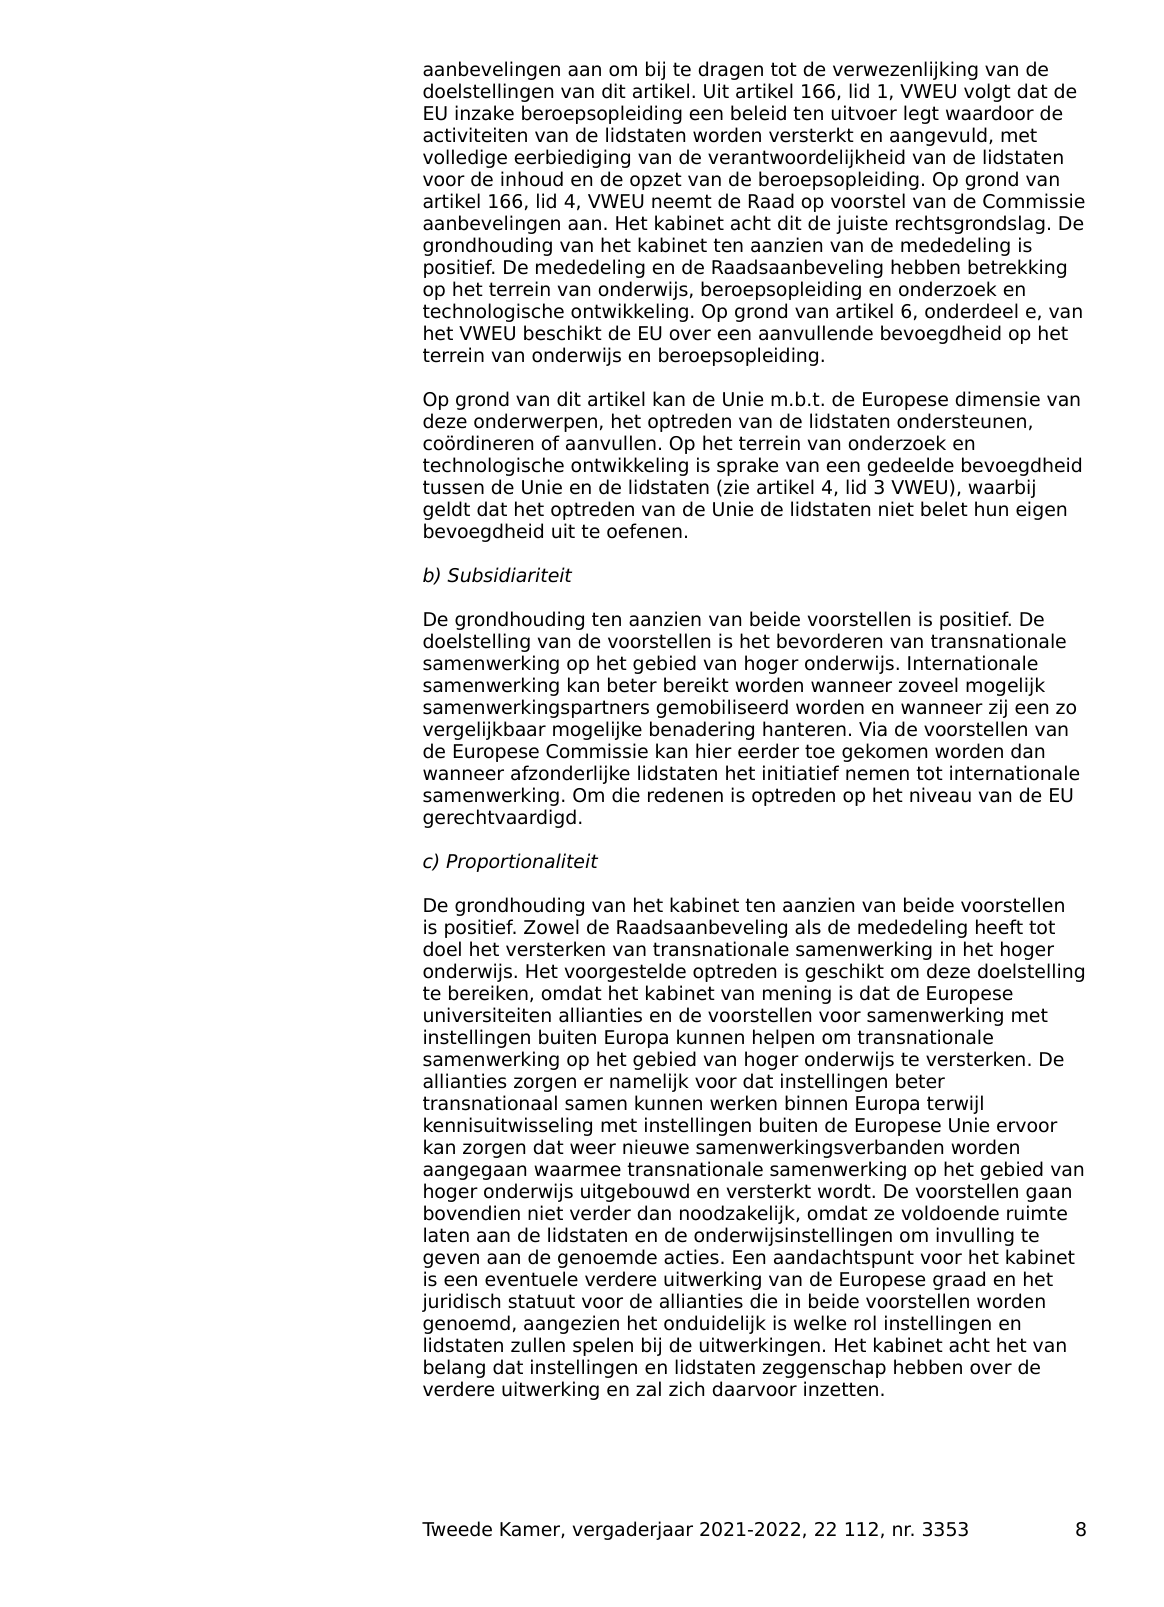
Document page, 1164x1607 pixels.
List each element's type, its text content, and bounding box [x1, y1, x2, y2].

text aanbevelingen aan om bij te dragen tot de verwezenlijking van de doelstellingen van dit artikel. Uit artikel 166, lid 1, VWEU volgt dat de EU inzake beroepsopleiding een beleid ten uitvoer legt waardoor de activiteiten van de lidstaten worden versterkt en aangevuld, met volledige eerbiediging van de verantwoordelijkheid van de lidstaten voor de inhoud en de opzet van de beroepsopleiding. Op grond van artikel 166, lid 4, VWEU neemt de Raad op voorstel van de Commissie aanbevelingen aan. Het kabinet acht dit de juiste rechtsgrondslag. De grondhouding van het kabinet ten aanzien van de mededeling is positief. De mededeling en de Raadsaanbeveling hebben betrekking op het terrein van onderwijs, beroepsopleiding en onderzoek en technologische ontwikkeling. Op grond van artikel 6, onderdeel e, van het VWEU beschikt de EU over een aanvullende bevoegdheid op het terrein van onderwijs en beroepsopleiding. [422, 59, 1087, 367]
subtitle c) Proportionaliteit [422, 851, 1087, 873]
text De grondhouding ten aanzien van beide voorstellen is positief. De doelstelling van de voorstellen is het bevorderen van transnationale samenwerking op het gebied van hoger onderwijs. Internationale samenwerking kan beter bereikt worden wanneer zoveel mogelijk samenwerkingspartners gemobiliseerd worden en wanneer zij een zo vergelijkbaar mogelijke benadering hanteren. Via de voorstellen van de Europese Commissie kan hier eerder toe gekomen worden dan wanneer afzonderlijke lidstaten het initiatief nemen tot internationale samenwerking. Om die redenen is optreden op het niveau van de EU gerechtvaardigd. [422, 609, 1087, 829]
subtitle b) Subsidiariteit [422, 565, 1087, 587]
text Op grond van dit artikel kan de Unie m.b.t. de Europese dimensie van deze onderwerpen, het optreden van de lidstaten ondersteunen, coördineren of aanvullen. Op het terrein van onderzoek en technologische ontwikkeling is sprake van een gedeelde bevoegdheid tussen de Unie en de lidstaten (zie artikel 4, lid 3 VWEU), waarbij geldt dat het optreden van de Unie de lidstaten niet belet hun eigen bevoegdheid uit te oefenen. [422, 389, 1087, 543]
text De grondhouding van het kabinet ten aanzien van beide voorstellen is positief. Zowel de Raadsaanbeveling als de mededeling heeft tot doel het versterken van transnationale samenwerking in het hoger onderwijs. Het voorgestelde optreden is geschikt om deze doelstelling te bereiken, omdat het kabinet van mening is dat de Europese universiteiten allianties en de voorstellen voor samenwerking met instellingen buiten Europa kunnen helpen om transnationale samenwerking op het gebied van hoger onderwijs te versterken. De allianties zorgen er namelijk voor dat instellingen beter transnationaal samen kunnen werken binnen Europa terwijl kennisuitwisseling met instellingen buiten de Europese Unie ervoor kan zorgen dat weer nieuwe samenwerkingsverbanden worden aangegaan waarmee transnationale samenwerking op het gebied van hoger onderwijs uitgebouwd en versterkt wordt. De voorstellen gaan bovendien niet verder dan noodzakelijk, omdat ze voldoende ruimte laten aan de lidstaten en de onderwijsinstellingen om invulling te geven aan de genoemde acties. Een aandachtspunt voor het kabinet is een eventuele verdere uitwerking van de Europese graad en het juridisch statuut voor de allianties die in beide voorstellen worden genoemd, aangezien het onduidelijk is welke rol instellingen en lidstaten zullen spelen bij de uitwerkingen. Het kabinet acht het van belang dat instellingen en lidstaten zeggenschap hebben over de verdere uitwerking en zal zich daarvoor inzetten. [422, 895, 1087, 1401]
